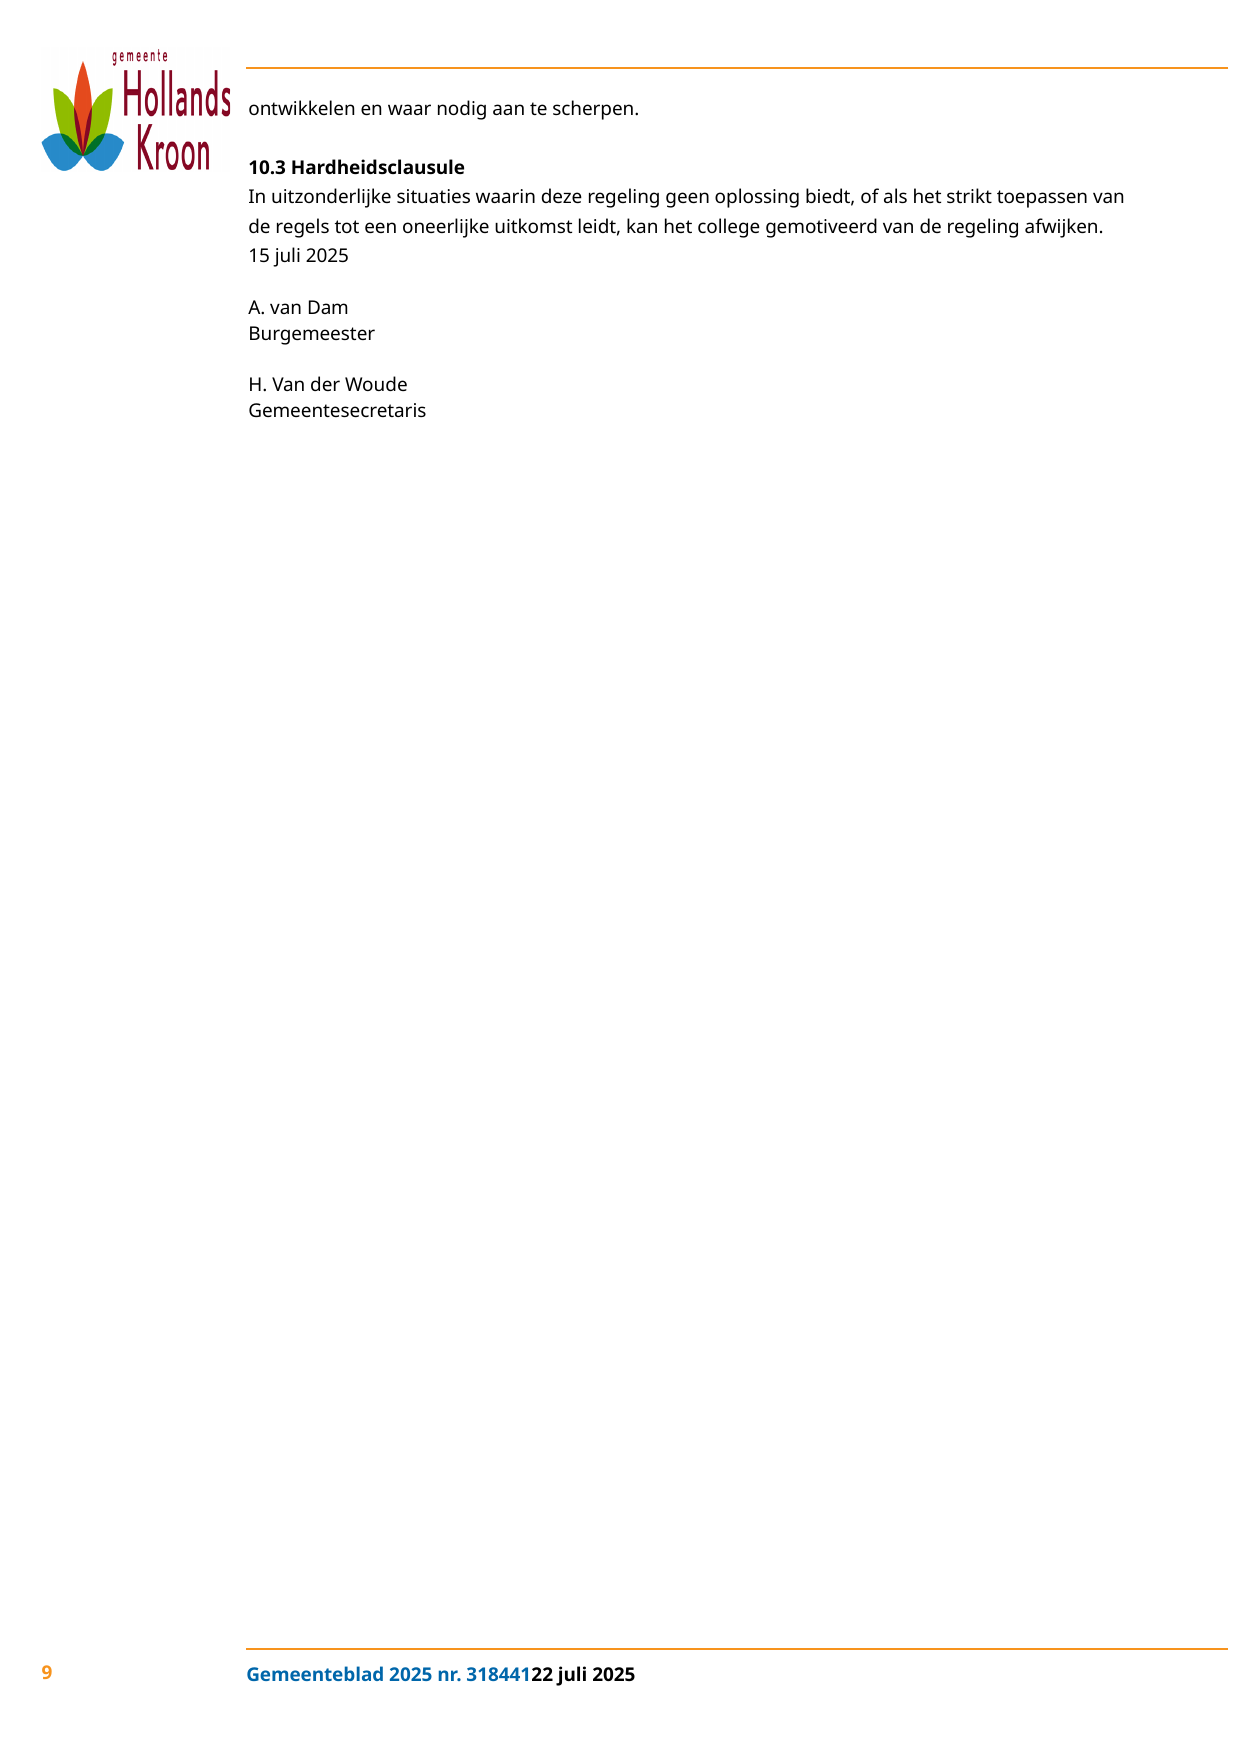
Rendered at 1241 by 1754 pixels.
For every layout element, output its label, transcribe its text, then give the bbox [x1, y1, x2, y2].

text Burgemeester [248, 320, 1152, 346]
text In uitzonderlijke situaties waarin deze regeling geen oplossing biedt, of als het strikt toepassen van de regels tot een oneerlijke uitkomst leidt, kan het college gemotiveerd van de regeling afwijken. [248, 183, 1152, 239]
text A. van Dam [248, 294, 1152, 320]
text H. Van der Woude [248, 371, 1152, 397]
text ontwikkelen en waar nodig aan te scherpen. [248, 95, 1152, 121]
picture [41, 47, 231, 172]
text 15 juli 2025 [248, 243, 1152, 268]
text Gemeentesecretaris [248, 397, 1152, 423]
text 10.3 Hardheidsclausule [248, 154, 1152, 180]
